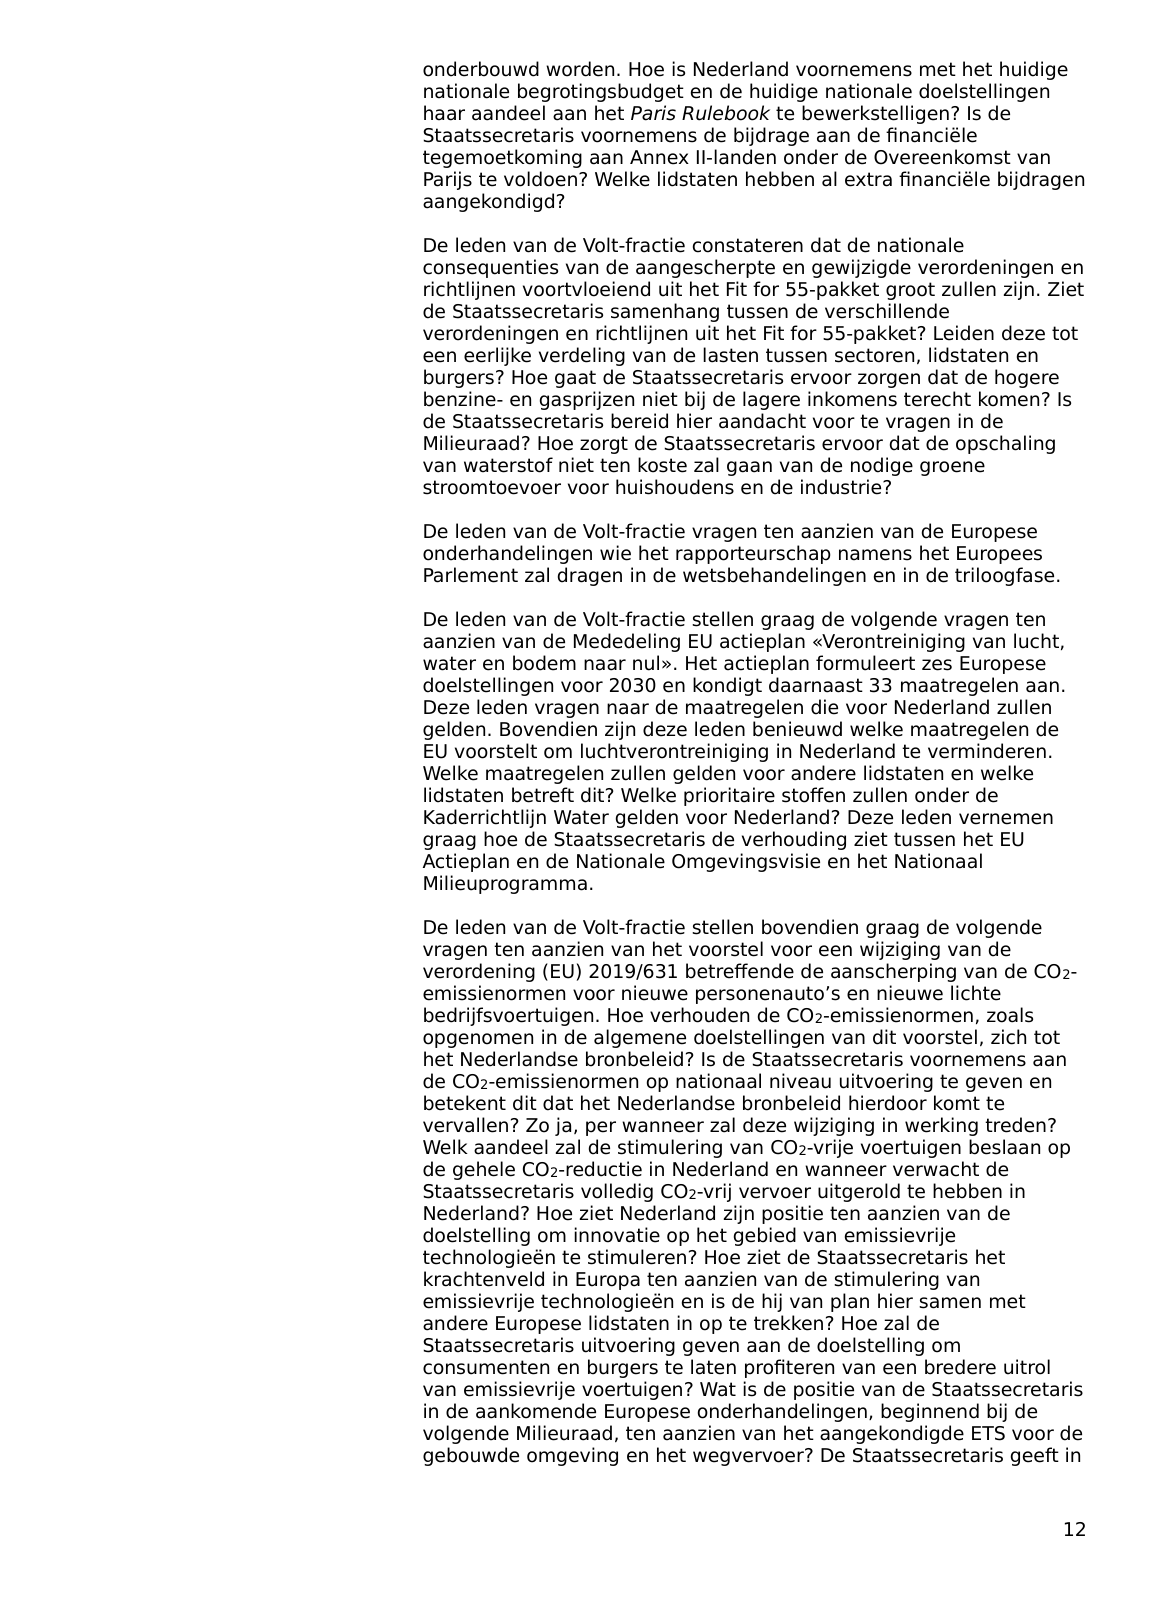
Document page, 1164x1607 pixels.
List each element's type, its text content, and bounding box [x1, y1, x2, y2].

text De leden van de Volt-fractie vragen ten aanzien van de Europese onderhandelingen wie het rapporteurschap namens het Europees Parlement zal dragen in de wetsbehandelingen en in de triloogfase. [422, 521, 1087, 587]
text De leden van de Volt-fractie stellen graag de volgende vragen ten aanzien van de Mededeling EU actieplan «Verontreiniging van lucht, water en bodem naar nul». Het actieplan formuleert zes Europese doelstellingen voor 2030 en kondigt daarnaast 33 maatregelen aan. Deze leden vragen naar de maatregelen die voor Nederland zullen gelden. Bovendien zijn deze leden benieuwd welke maatregelen de EU voorstelt om luchtverontreiniging in Nederland te verminderen. Welke maatregelen zullen gelden voor andere lidstaten en welke lidstaten betreft dit? Welke prioritaire stoffen zullen onder de Kaderrichtlijn Water gelden voor Nederland? Deze leden vernemen graag hoe de Staatssecretaris de verhouding ziet tussen het EU Actieplan en de Nationale Omgevingsvisie en het Nationaal Milieuprogramma. [422, 609, 1087, 895]
text De leden van de Volt-fractie stellen bovendien graag de volgende vragen ten aanzien van het voorstel voor een wijziging van de verordening (EU) 2019/631 betreffende de aanscherping van de CO2-emissienormen voor nieuwe personenauto’s en nieuwe lichte bedrijfsvoertuigen. Hoe verhouden de CO2-emissienormen, zoals opgenomen in de algemene doelstellingen van dit voorstel, zich tot het Nederlandse bronbeleid? Is de Staatssecretaris voornemens aan de CO2-emissienormen op nationaal niveau uitvoering te geven en betekent dit dat het Nederlandse bronbeleid hierdoor komt te vervallen? Zo ja, per wanneer zal deze wijziging in werking treden? Welk aandeel zal de stimulering van CO2-vrije voertuigen beslaan op de gehele CO2-reductie in Nederland en wanneer verwacht de Staatssecretaris volledig CO2-vrij vervoer uitgerold te hebben in Nederland? Hoe ziet Nederland zijn positie ten aanzien van de doelstelling om innovatie op het gebied van emissievrije technologieën te stimuleren? Hoe ziet de Staatssecretaris het krachtenveld in Europa ten aanzien van de stimulering van emissievrije technologieën en is de hij van plan hier samen met andere Europese lidstaten in op te trekken? Hoe zal de Staatssecretaris uitvoering geven aan de doelstelling om consumenten en burgers te laten profiteren van een bredere uitrol van emissievrije voertuigen? Wat is de positie van de Staatssecretaris in de aankomende Europese onderhandelingen, beginnend bij de volgende Milieuraad, ten aanzien van het aangekondigde ETS voor de gebouwde omgeving en het wegvervoer? De Staatssecretaris geeft in [422, 917, 1087, 1467]
text onderbouwd worden. Hoe is Nederland voornemens met het huidige nationale begrotingsbudget en de huidige nationale doelstellingen haar aandeel aan het Paris Rulebook te bewerkstelligen? Is de Staatssecretaris voornemens de bijdrage aan de financiële tegemoetkoming aan Annex II-landen onder de Overeenkomst van Parijs te voldoen? Welke lidstaten hebben al extra financiële bijdragen aangekondigd? [422, 59, 1087, 213]
text De leden van de Volt-fractie constateren dat de nationale consequenties van de aangescherpte en gewijzigde verordeningen en richtlijnen voortvloeiend uit het Fit for 55-pakket groot zullen zijn. Ziet de Staatssecretaris samenhang tussen de verschillende verordeningen en richtlijnen uit het Fit for 55-pakket? Leiden deze tot een eerlijke verdeling van de lasten tussen sectoren, lidstaten en burgers? Hoe gaat de Staatssecretaris ervoor zorgen dat de hogere benzine- en gasprijzen niet bij de lagere inkomens terecht komen? Is de Staatssecretaris bereid hier aandacht voor te vragen in de Milieuraad? Hoe zorgt de Staatssecretaris ervoor dat de opschaling van waterstof niet ten koste zal gaan van de nodige groene stroomtoevoer voor huishoudens en de industrie? [422, 235, 1087, 499]
